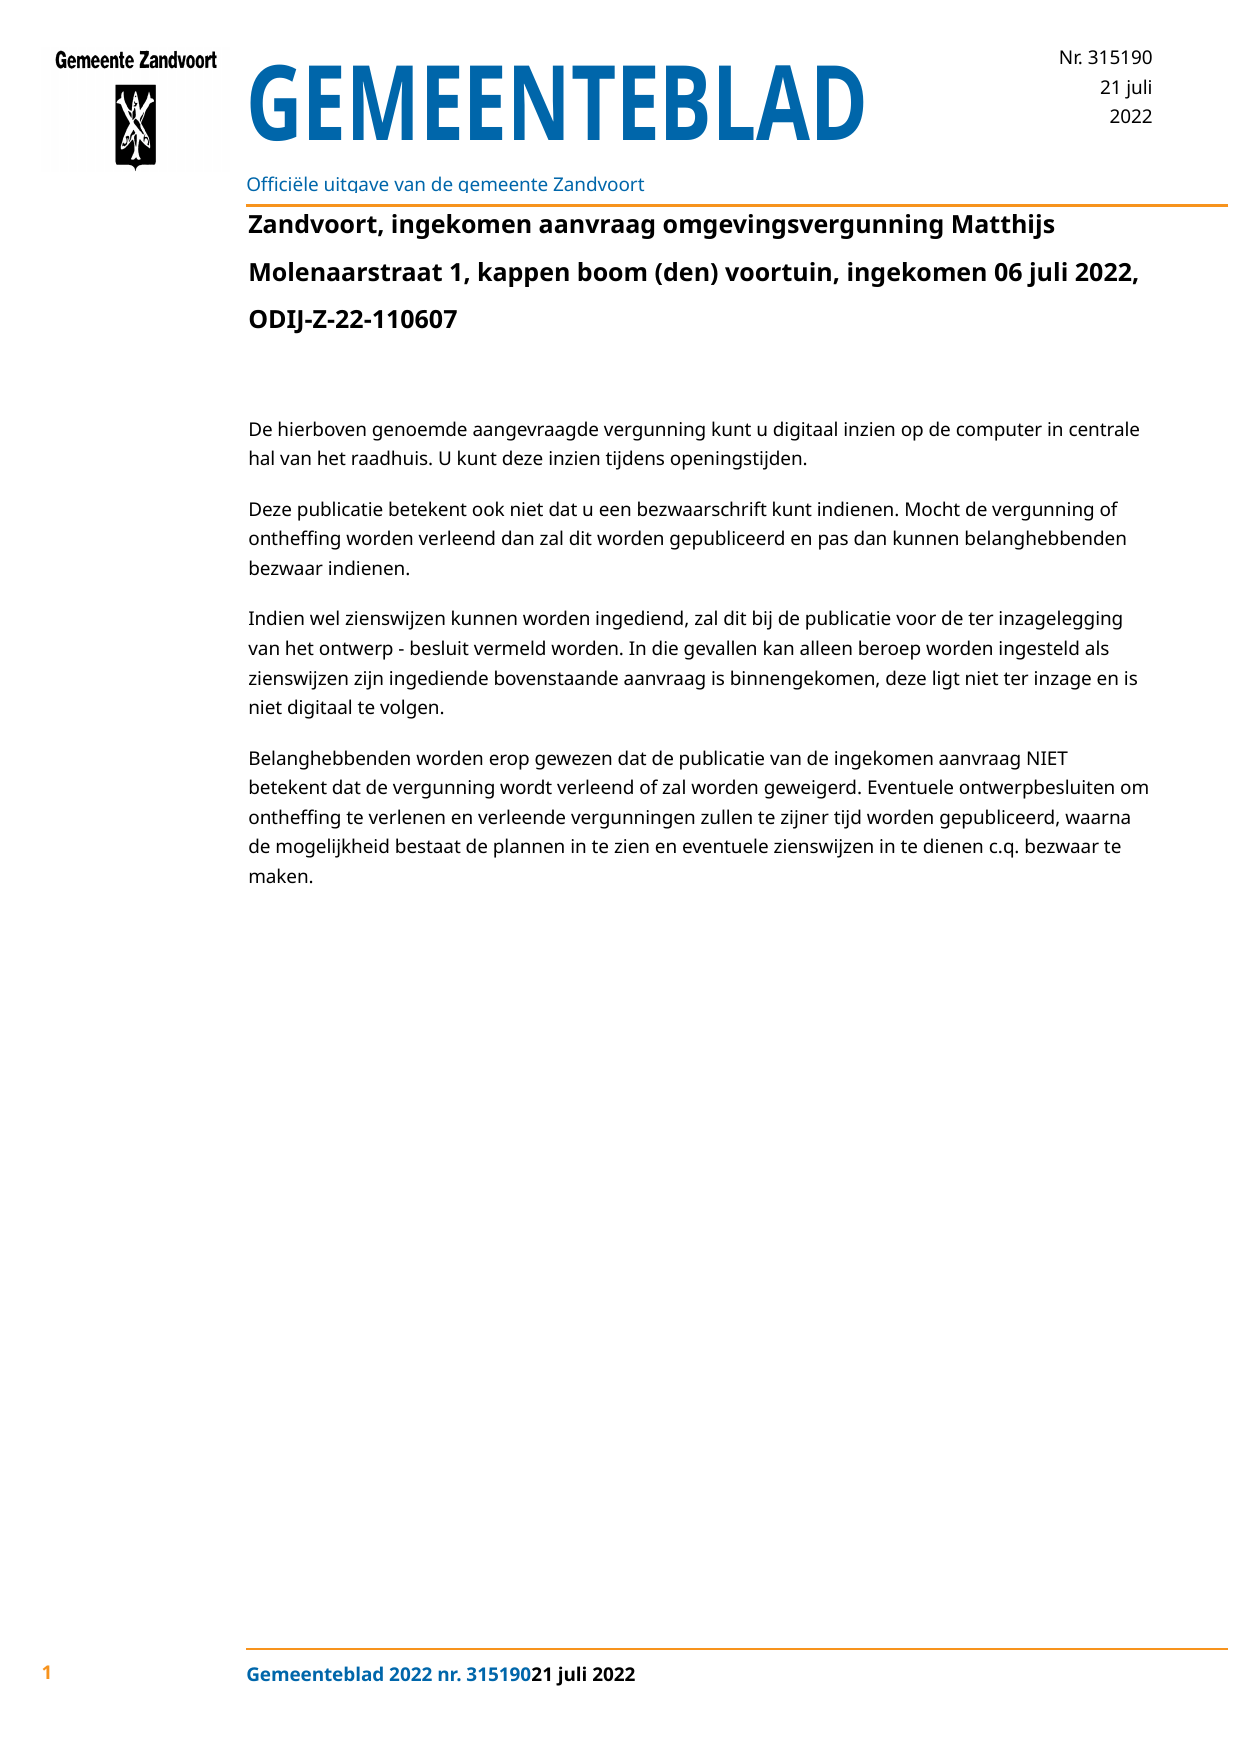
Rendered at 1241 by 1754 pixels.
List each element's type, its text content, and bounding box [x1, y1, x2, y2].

text Zandvoort, ingekomen aanvraag omgevingsvergunning Matthijs Molenaarstraat 1, kappen boom (den) voortuin, ingekomen 06 juli 2022, ODIJ-Z-22-110607 [248, 207, 1152, 336]
text Deze publicatie betekent ook niet dat u een bezwaarschrift kunt indienen. Mocht de vergunning of ontheffing worden verleend dan zal dit worden gepubliceerd en pas dan kunnen belanghebbenden bezwaar indienen. [248, 496, 1152, 581]
text Belanghebbenden worden erop gewezen dat de publicatie van de ingekomen aanvraag NIET betekent dat de vergunning wordt verleend of zal worden geweigerd. Eventuele ontwerpbesluiten om ontheffing te verlenen en verleende vergunningen zullen te zijner tijd worden gepubliceerd, waarna de mogelijkheid bestaat de plannen in te zien en eventuele zienswijzen in te dienen c.q. bezwaar te maken. [248, 745, 1152, 889]
text Indien wel zienswijzen kunnen worden ingediend, zal dit bij de publicatie voor de ter inzagelegging van het ontwerp - besluit vermeld worden. In die gevallen kan alleen beroep worden ingesteld als zienswijzen zijn ingediende bovenstaande aanvraag is binnengekomen, deze ligt niet ter inzage en is niet digitaal te volgen. [248, 606, 1152, 720]
text De hierboven genoemde aangevraagde vergunning kunt u digitaal inzien op de computer in centrale hal van het raadhuis. U kunt deze inzien tijdens openingstijden. [248, 416, 1152, 471]
picture [41, 47, 231, 172]
